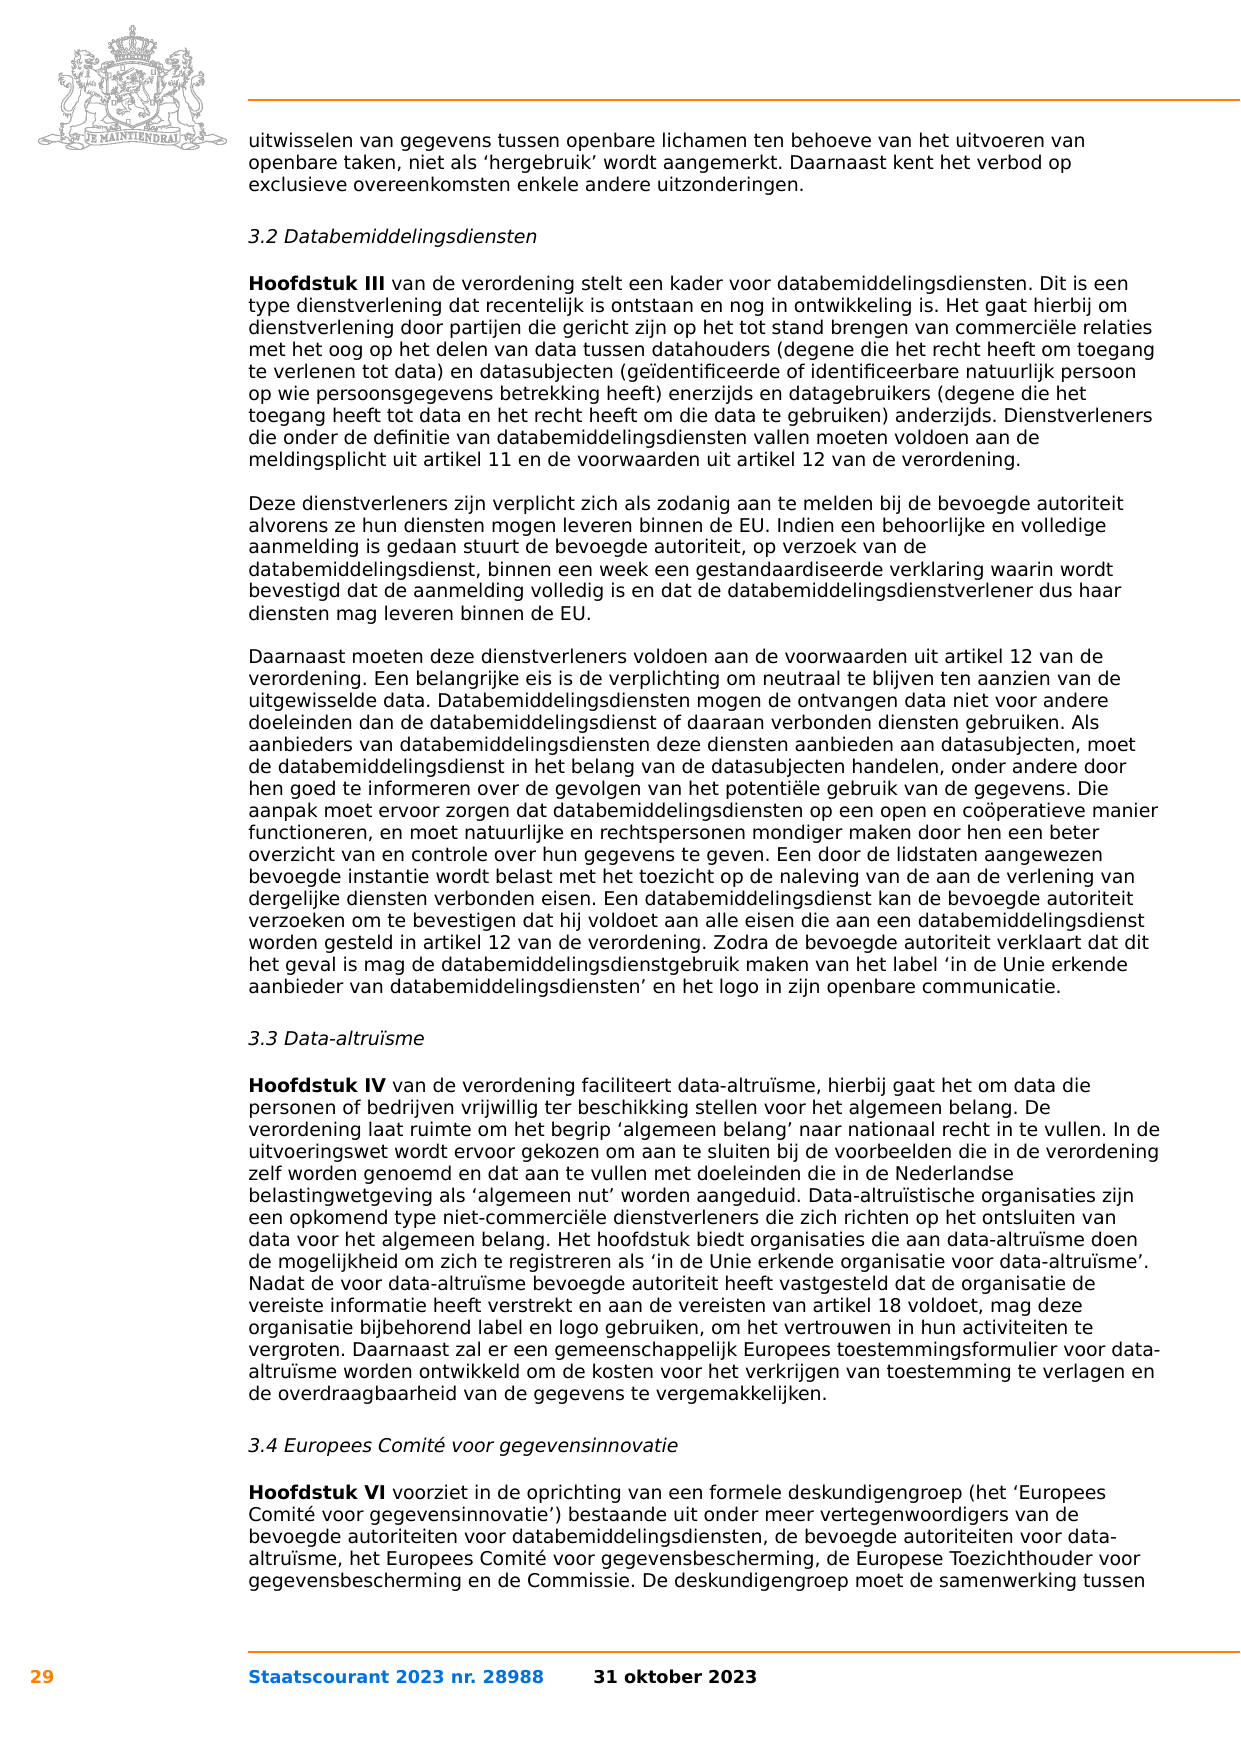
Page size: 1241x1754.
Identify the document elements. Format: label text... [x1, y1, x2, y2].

subtitle 3.3 Data-altruïsme [248, 1028, 1163, 1050]
text Hoofdstuk IV van de verordening faciliteert data-altruïsme, hierbij gaat het om data die personen of bedrijven vrijwillig ter beschikking stellen voor het algemeen belang. De verordening laat ruimte om het begrip ‘algemeen belang’ naar nationaal recht in te vullen. In de uitvoeringswet wordt ervoor gekozen om aan te sluiten bij de voorbeelden die in de verordening zelf worden genoemd en dat aan te vullen met doeleinden die in de Nederlandse belastingwetgeving als ‘algemeen nut’ worden aangeduid. Data-altruïstische organisaties zijn een opkomend type niet-commerciële dienstverleners die zich richten op het ontsluiten van data voor het algemeen belang. Het hoofdstuk biedt organisaties die aan data-altruïsme doen de mogelijkheid om zich te registreren als ‘in de Unie erkende organisatie voor data-altruïsme’. Nadat de voor data-altruïsme bevoegde autoriteit heeft vastgesteld dat de organisatie de vereiste informatie heeft verstrekt en aan de vereisten van artikel 18 voldoet, mag deze organisatie bijbehorend label en logo gebruiken, om het vertrouwen in hun activiteiten te vergroten. Daarnaast zal er een gemeenschappelijk Europees toestemmingsformulier voor data-altruïsme worden ontwikkeld om de kosten voor het verkrijgen van toestemming te verlagen en de overdraagbaarheid van de gegevens te vergemakkelijken. [248, 1075, 1163, 1404]
text Hoofdstuk VI voorziet in de oprichting van een formele deskundigengroep (het ‘Europees Comité voor gegevensinnovatie’) bestaande uit onder meer vertegenwoordigers van de bevoegde autoriteiten voor databemiddelingsdiensten, de bevoegde autoriteiten voor data-altruïsme, het Europees Comité voor gegevensbescherming, de Europese Toezichthouder voor gegevensbescherming en de Commissie. De deskundigengroep moet de samenwerking tussen [248, 1482, 1163, 1591]
subtitle 3.4 Europees Comité voor gegevensinnovatie [248, 1434, 1163, 1457]
text uitwisselen van gegevens tussen openbare lichamen ten behoeve van het uitvoeren van openbare taken, niet als ‘hergebruik’ wordt aangemerkt. Daarnaast kent het verbod op exclusieve overeenkomsten enkele andere uitzonderingen. [248, 130, 1163, 196]
subtitle 3.2 Databemiddelingsdiensten [248, 226, 1163, 248]
picture [38, 25, 227, 150]
text Deze dienstverleners zijn verplicht zich als zodanig aan te melden bij de bevoegde autoriteit alvorens ze hun diensten mogen leveren binnen de EU. Indien een behoorlijke en volledige aanmelding is gedaan stuurt de bevoegde autoriteit, op verzoek van de databemiddelingsdienst, binnen een week een gestandaardiseerde verklaring waarin wordt bevestigd dat de aanmelding volledig is en dat de databemiddelingsdienstverlener dus haar diensten mag leveren binnen de EU. [248, 492, 1163, 624]
text Hoofdstuk III van de verordening stelt een kader voor databemiddelingsdiensten. Dit is een type dienstverlening dat recentelijk is ontstaan en nog in ontwikkeling is. Het gaat hierbij om dienstverlening door partijen die gericht zijn op het tot stand brengen van commerciële relaties met het oog op het delen van data tussen datahouders (degene die het recht heeft om toegang te verlenen tot data) en datasubjecten (geïdentificeerde of identificeerbare natuurlijk persoon op wie persoonsgegevens betrekking heeft) enerzijds en datagebruikers (degene die het toegang heeft tot data en het recht heeft om die data te gebruiken) anderzijds. Dienstverleners die onder de definitie van databemiddelingsdiensten vallen moeten voldoen aan de meldingsplicht uit artikel 11 en de voorwaarden uit artikel 12 van de verordening. [248, 273, 1163, 471]
text Daarnaast moeten deze dienstverleners voldoen aan de voorwaarden uit artikel 12 van de verordening. Een belangrijke eis is de verplichting om neutraal te blijven ten aanzien van de uitgewisselde data. Databemiddelingsdiensten mogen de ontvangen data niet voor andere doeleinden dan de databemiddelingsdienst of daaraan verbonden diensten gebruiken. Als aanbieders van databemiddelingsdiensten deze diensten aanbieden aan datasubjecten, moet de databemiddelingsdienst in het belang van de datasubjecten handelen, onder andere door hen goed te informeren over de gevolgen van het potentiële gebruik van de gegevens. Die aanpak moet ervoor zorgen dat databemiddelingsdiensten op een open en coöperatieve manier functioneren, en moet natuurlijke en rechtspersonen mondiger maken door hen een beter overzicht van en controle over hun gegevens te geven. Een door de lidstaten aangewezen bevoegde instantie wordt belast met het toezicht op de naleving van de aan de verlening van dergelijke diensten verbonden eisen. Een databemiddelingsdienst kan de bevoegde autoriteit verzoeken om te bevestigen dat hij voldoet aan alle eisen die aan een databemiddelingsdienst worden gesteld in artikel 12 van de verordening. Zodra de bevoegde autoriteit verklaart dat dit het geval is mag de databemiddelingsdienstgebruik maken van het label ‘in de Unie erkende aanbieder van databemiddelingsdiensten’ en het logo in zijn openbare communicatie. [248, 646, 1163, 998]
